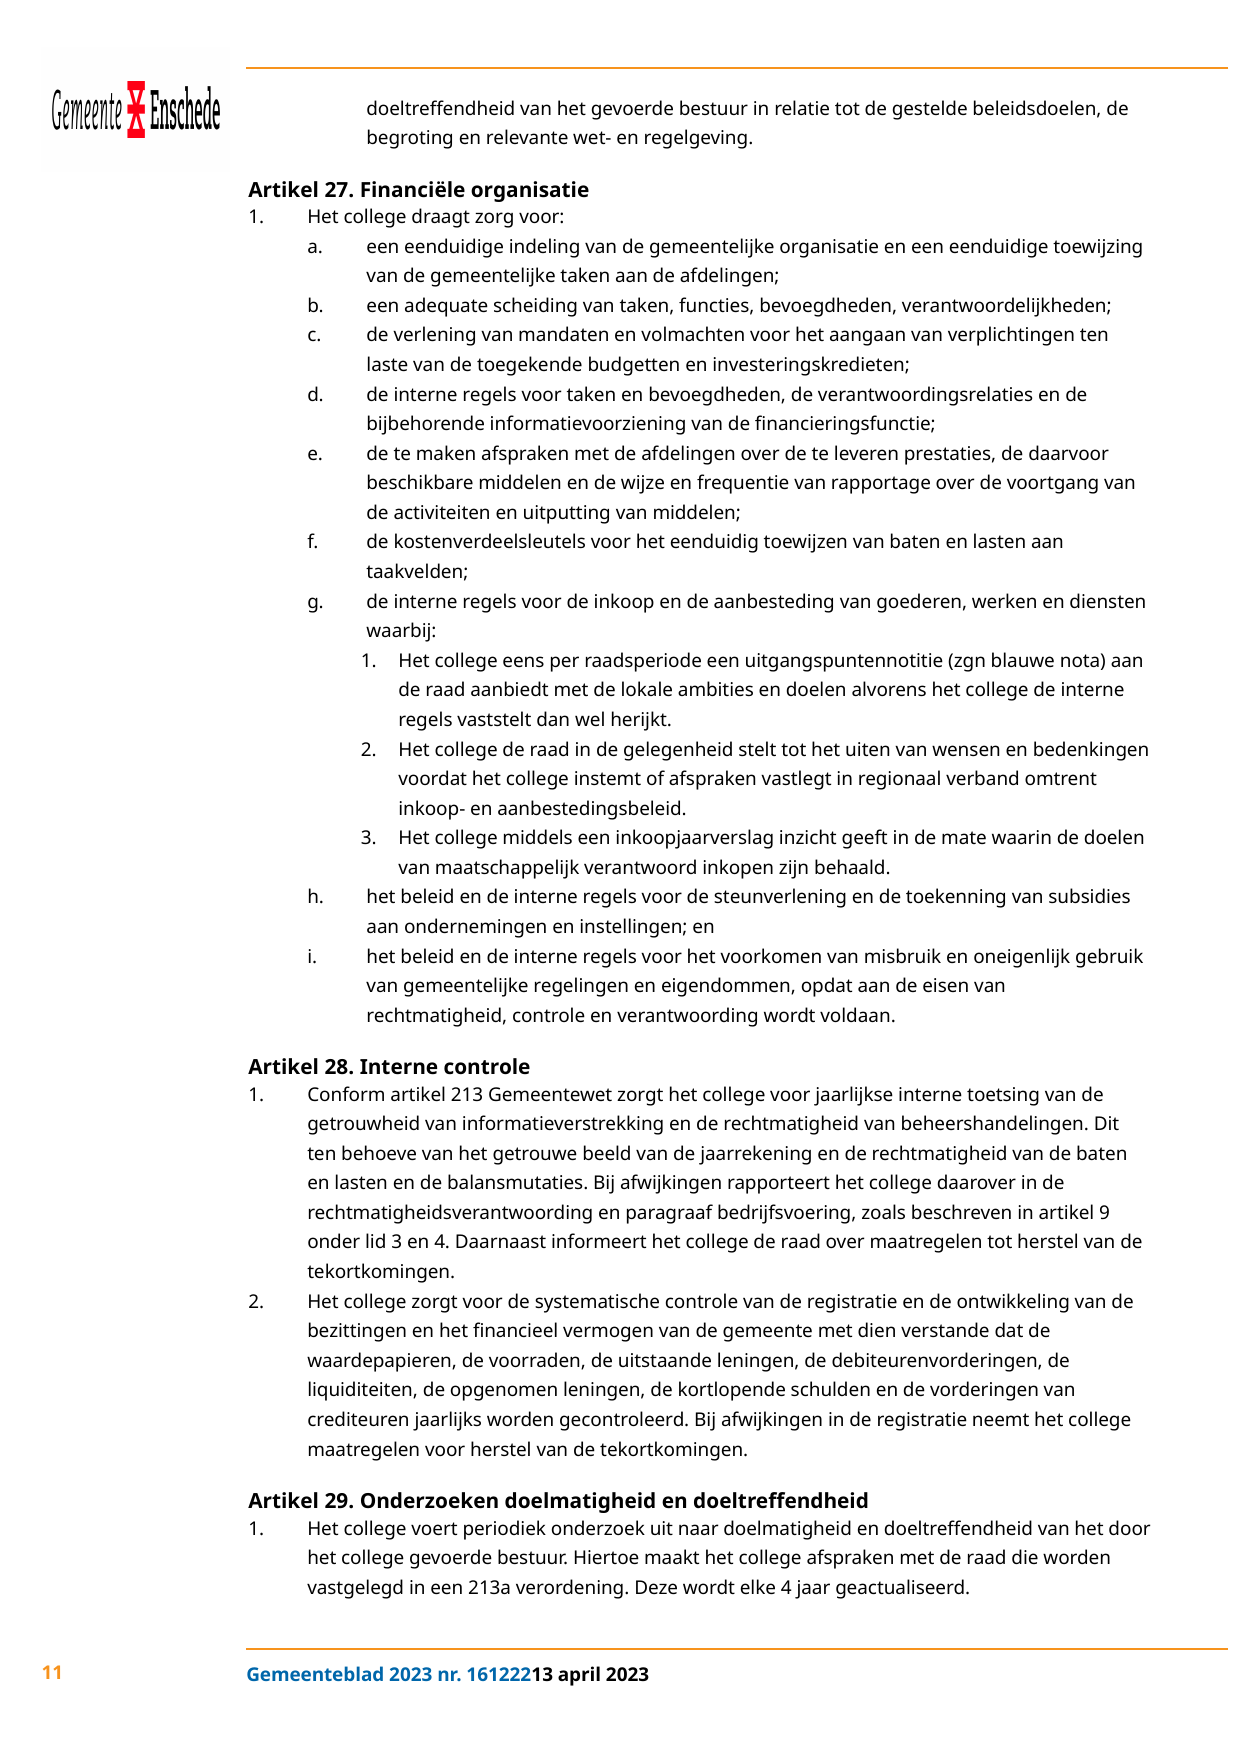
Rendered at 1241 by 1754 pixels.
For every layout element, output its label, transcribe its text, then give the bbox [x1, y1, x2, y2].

text Artikel 29. Onderzoeken doelmatigheid en doeltreffendheid [248, 1486, 1152, 1515]
list de interne regels voor taken en bevoegdheden, de verantwoordingsrelaties en de bijbehorende informatievoorziening van de financieringsfunctie; [307, 381, 1152, 436]
list een adequate scheiding van taken, functies, bevoegdheden, verantwoordelijkheden; [307, 292, 1152, 318]
list het beleid en de interne regels voor het voorkomen van misbruik en oneigenlijk gebruik van gemeentelijke regelingen en eigendommen, opdat aan de eisen van rechtmatigheid, controle en verantwoording wordt voldaan. [307, 943, 1152, 1028]
list het beleid en de interne regels voor de steunverlening en de toekenning van subsidies aan ondernemingen en instellingen; en [307, 884, 1152, 939]
list de interne regels voor de inkoop en de aanbesteding van goederen, werken en diensten waarbij: [307, 588, 1152, 643]
list de verlening van mandaten en volmachten voor het aangaan van verplichtingen ten laste van de toegekende budgetten en investeringskredieten; [307, 322, 1152, 377]
list Het college middels een inkoopjaarverslag inzicht geeft in de mate waarin de doelen van maatschappelijk verantwoord inkopen zijn behaald. [361, 824, 1152, 880]
list Conform artikel 213 Gemeentewet zorgt het college voor jaarlijkse interne toetsing van de getrouwheid van informatieverstrekking en de rechtmatigheid van beheershandelingen. Dit ten behoeve van het getrouwe beeld van de jaarrekening en de rechtmatigheid van de baten en lasten en de balansmutaties. Bij afwijkingen rapporteert het college daarover in de rechtmatigheidsverantwoording en paragraaf bedrijfsvoering, zoals beschreven in artikel 9 onder lid 3 en 4. Daarnaast informeert het college de raad over maatregelen tot herstel van de tekortkomingen. [248, 1081, 1152, 1284]
list Het college zorgt voor de systematische controle van de registratie en de ontwikkeling van de bezittingen en het financieel vermogen van de gemeente met dien verstande dat de waardepapieren, de voorraden, de uitstaande leningen, de debiteurenvorderingen, de liquiditeiten, de opgenomen leningen, de kortlopende schulden en de vorderingen van crediteuren jaarlijks worden gecontroleerd. Bij afwijkingen in de registratie neemt het college maatregelen voor herstel van de tekortkomingen. [248, 1288, 1152, 1462]
list doeltreffendheid van het gevoerde bestuur in relatie tot de gestelde beleidsdoelen, de begroting en relevante wet- en regelgeving. [307, 95, 1152, 150]
list de kostenverdeelsleutels voor het eenduidig toewijzen van baten en lasten aan taakvelden; [307, 529, 1152, 584]
list de te maken afspraken met de afdelingen over de te leveren prestaties, de daarvoor beschikbare middelen en de wijze en frequentie van rapportage over de voortgang van de activiteiten en uitputting van middelen; [307, 440, 1152, 525]
list Het college voert periodiek onderzoek uit naar doelmatigheid en doeltreffendheid van het door het college gevoerde bestuur. Hiertoe maakt het college afspraken met de raad die worden vastgelegd in een 213a verordening. Deze wordt elke 4 jaar geactualiseerd. [248, 1515, 1152, 1599]
text Artikel 27. Financiële organisatie [248, 175, 1152, 203]
list een eenduidige indeling van de gemeentelijke organisatie en een eenduidige toewijzing van de gemeentelijke taken aan de afdelingen; [307, 233, 1152, 288]
picture [41, 47, 231, 172]
list Het college eens per raadsperiode een uitgangspuntennotitie (zgn blauwe nota) aan de raad aanbiedt met de lokale ambities en doelen alvorens het college de interne regels vaststelt dan wel herijkt. [361, 647, 1152, 732]
list Het college draagt zorg voor: [248, 203, 1152, 229]
list Het college de raad in de gelegenheid stelt tot het uiten van wensen en bedenkingen voordat het college instemt of afspraken vastlegt in regionaal verband omtrent inkoop- en aanbestedingsbeleid. [361, 736, 1152, 821]
text Artikel 28. Interne controle [248, 1052, 1152, 1081]
